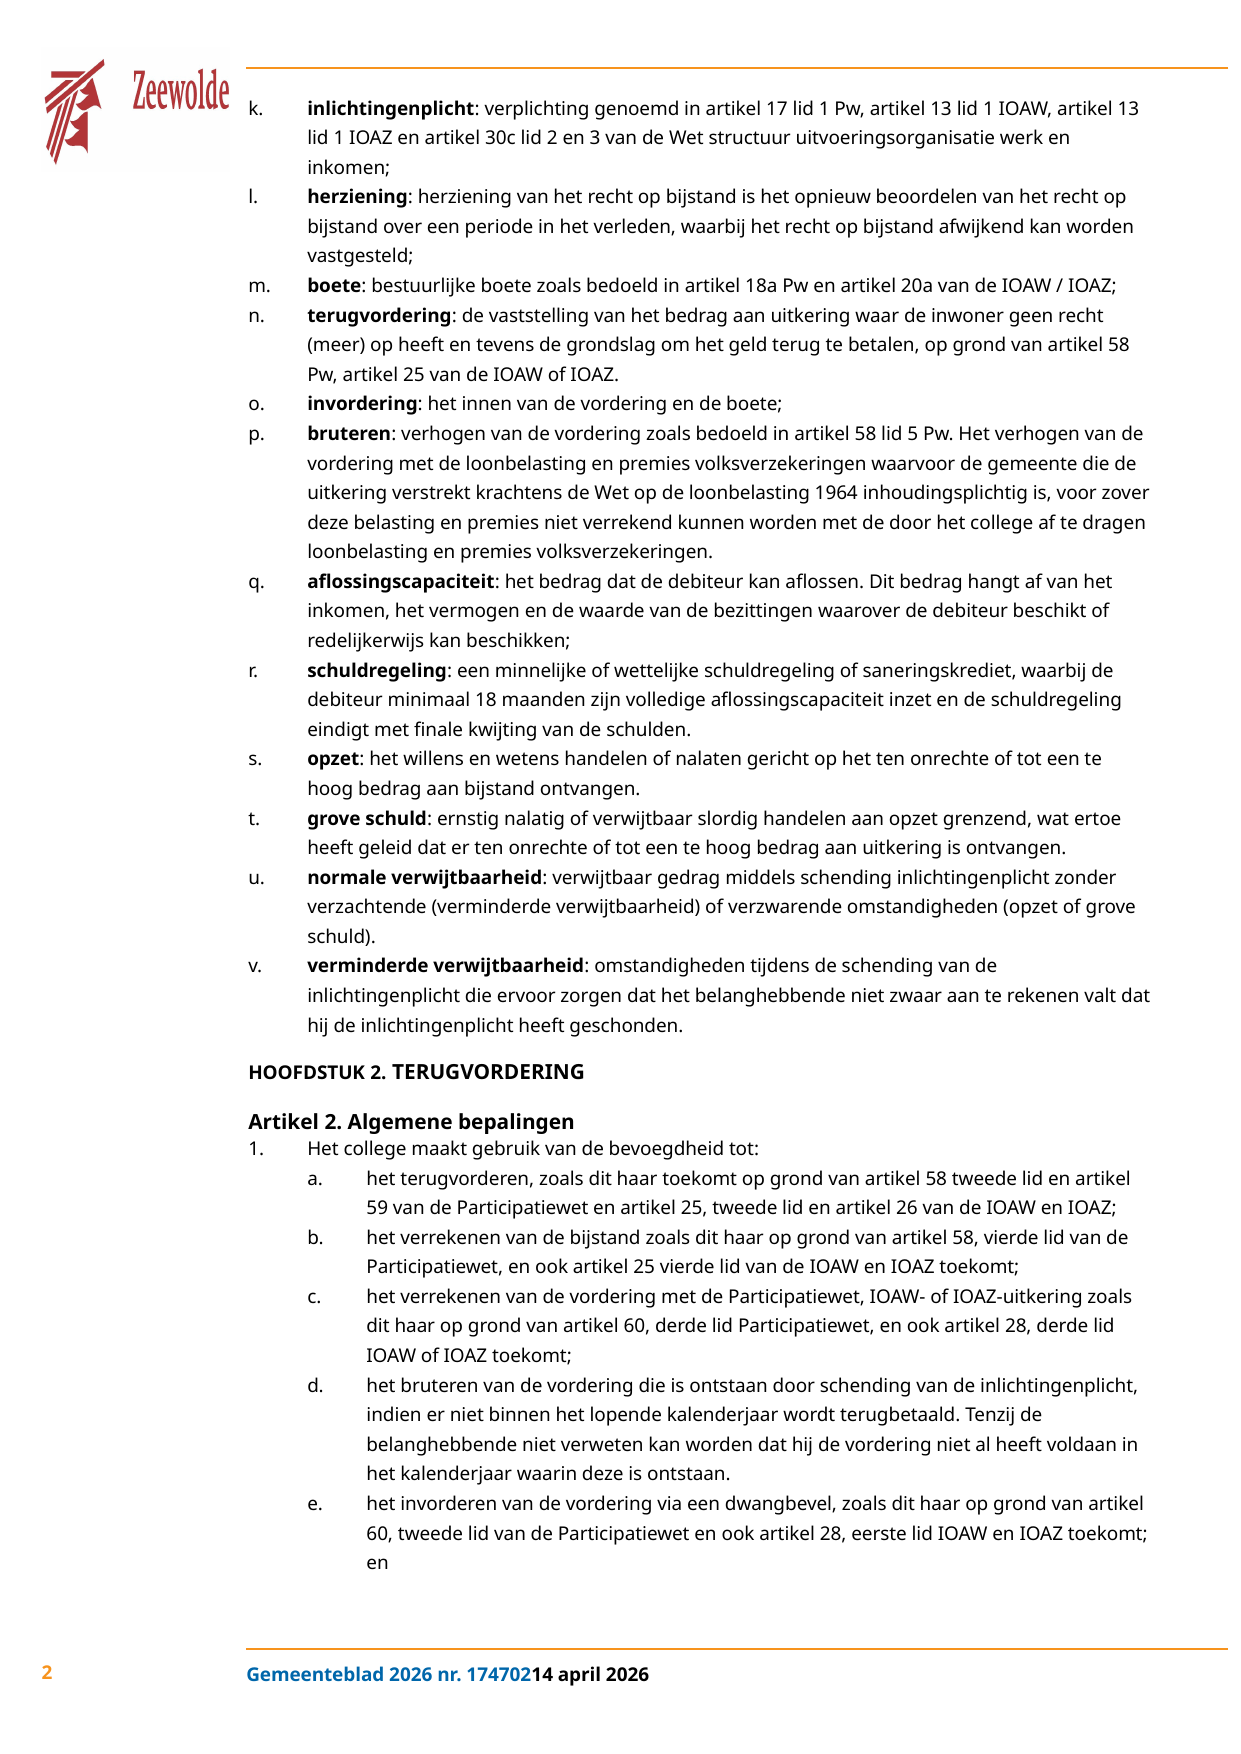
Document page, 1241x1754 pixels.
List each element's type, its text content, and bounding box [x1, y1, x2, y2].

list verminderde verwijtbaarheid: omstandigheden tijdens de schending van de inlichtingenplicht die ervoor zorgen dat het belanghebbende niet zwaar aan te rekenen valt dat hij de inlichtingenplicht heeft geschonden. [248, 953, 1152, 1038]
list het verrekenen van de bijstand zoals dit haar op grond van artikel 58, vierde lid van de Participatiewet, en ook artikel 25 vierde lid van de IOAW en IOAZ toekomt; [307, 1224, 1152, 1279]
text HOOFDSTUK 2. TERUGVORDERING [248, 1057, 1152, 1086]
list grove schuld: ernstig nalatig of verwijtbaar slordig handelen aan opzet grenzend, wat ertoe heeft geleid dat er ten onrechte of tot een te hoog bedrag aan uitkering is ontvangen. [248, 805, 1152, 860]
list herziening: herziening van het recht op bijstand is het opnieuw beoordelen van het recht op bijstand over een periode in het verleden, waarbij het recht op bijstand afwijkend kan worden vastgesteld; [248, 183, 1152, 268]
list bruteren: verhogen van de vordering zoals bedoeld in artikel 58 lid 5 Pw. Het verhogen van de vordering met de loonbelasting en premies volksverzekeringen waarvoor de gemeente die de uitkering verstrekt krachtens de Wet op de loonbelasting 1964 inhoudingsplichtig is, voor zover deze belasting en premies niet verrekend kunnen worden met de door het college af te dragen loonbelasting en premies volksverzekeringen. [248, 420, 1152, 564]
list het verrekenen van de vordering met de Participatiewet, IOAW- of IOAZ-uitkering zoals dit haar op grond van artikel 60, derde lid Participatiewet, en ook artikel 28, derde lid IOAW of IOAZ toekomt; [307, 1283, 1152, 1368]
list terugvordering: de vaststelling van het bedrag aan uitkering waar de inwoner geen recht (meer) op heeft en tevens de grondslag om het geld terug te betalen, op grond van artikel 58 Pw, artikel 25 van de IOAW of IOAZ. [248, 302, 1152, 387]
list opzet: het willens en wetens handelen of nalaten gericht op het ten onrechte of tot een te hoog bedrag aan bijstand ontvangen. [248, 746, 1152, 801]
list Het college maakt gebruik van de bevoegdheid tot: [248, 1135, 1152, 1161]
list het invorderen van de vordering via een dwangbevel, zoals dit haar op grond van artikel 60, tweede lid van de Participatiewet en ook artikel 28, eerste lid IOAW en IOAZ toekomt; en [307, 1490, 1152, 1575]
list het bruteren van de vordering die is ontstaan door schending van de inlichtingenplicht, indien er niet binnen het lopende kalenderjaar wordt terugbetaald. Tenzij de belanghebbende niet verweten kan worden dat hij de vordering niet al heeft voldaan in het kalenderjaar waarin deze is ontstaan. [307, 1372, 1152, 1486]
list het terugvorderen, zoals dit haar toekomt op grond van artikel 58 tweede lid en artikel 59 van de Participatiewet en artikel 25, tweede lid en artikel 26 van de IOAW en IOAZ; [307, 1165, 1152, 1220]
list schuldregeling: een minnelijke of wettelijke schuldregeling of saneringskrediet, waarbij de debiteur minimaal 18 maanden zijn volledige aflossingscapaciteit inzet en de schuldregeling eindigt met finale kwijting van de schulden. [248, 657, 1152, 742]
picture [41, 47, 231, 172]
list inlichtingenplicht: verplichting genoemd in artikel 17 lid 1 Pw, artikel 13 lid 1 IOAW, artikel 13 lid 1 IOAZ en artikel 30c lid 2 en 3 van de Wet structuur uitvoeringsorganisatie werk en inkomen; [248, 95, 1152, 180]
list normale verwijtbaarheid: verwijtbaar gedrag middels schending inlichtingenplicht zonder verzachtende (verminderde verwijtbaarheid) of verzwarende omstandigheden (opzet of grove schuld). [248, 864, 1152, 949]
list aflossingscapaciteit: het bedrag dat de debiteur kan aflossen. Dit bedrag hangt af van het inkomen, het vermogen en de waarde van de bezittingen waarover de debiteur beschikt of redelijkerwijs kan beschikken; [248, 568, 1152, 653]
list invordering: het innen van de vordering en de boete; [248, 391, 1152, 416]
text Artikel 2. Algemene bepalingen [248, 1107, 1152, 1135]
list boete: bestuurlijke boete zoals bedoeld in artikel 18a Pw en artikel 20a van de IOAW / IOAZ; [248, 272, 1152, 298]
